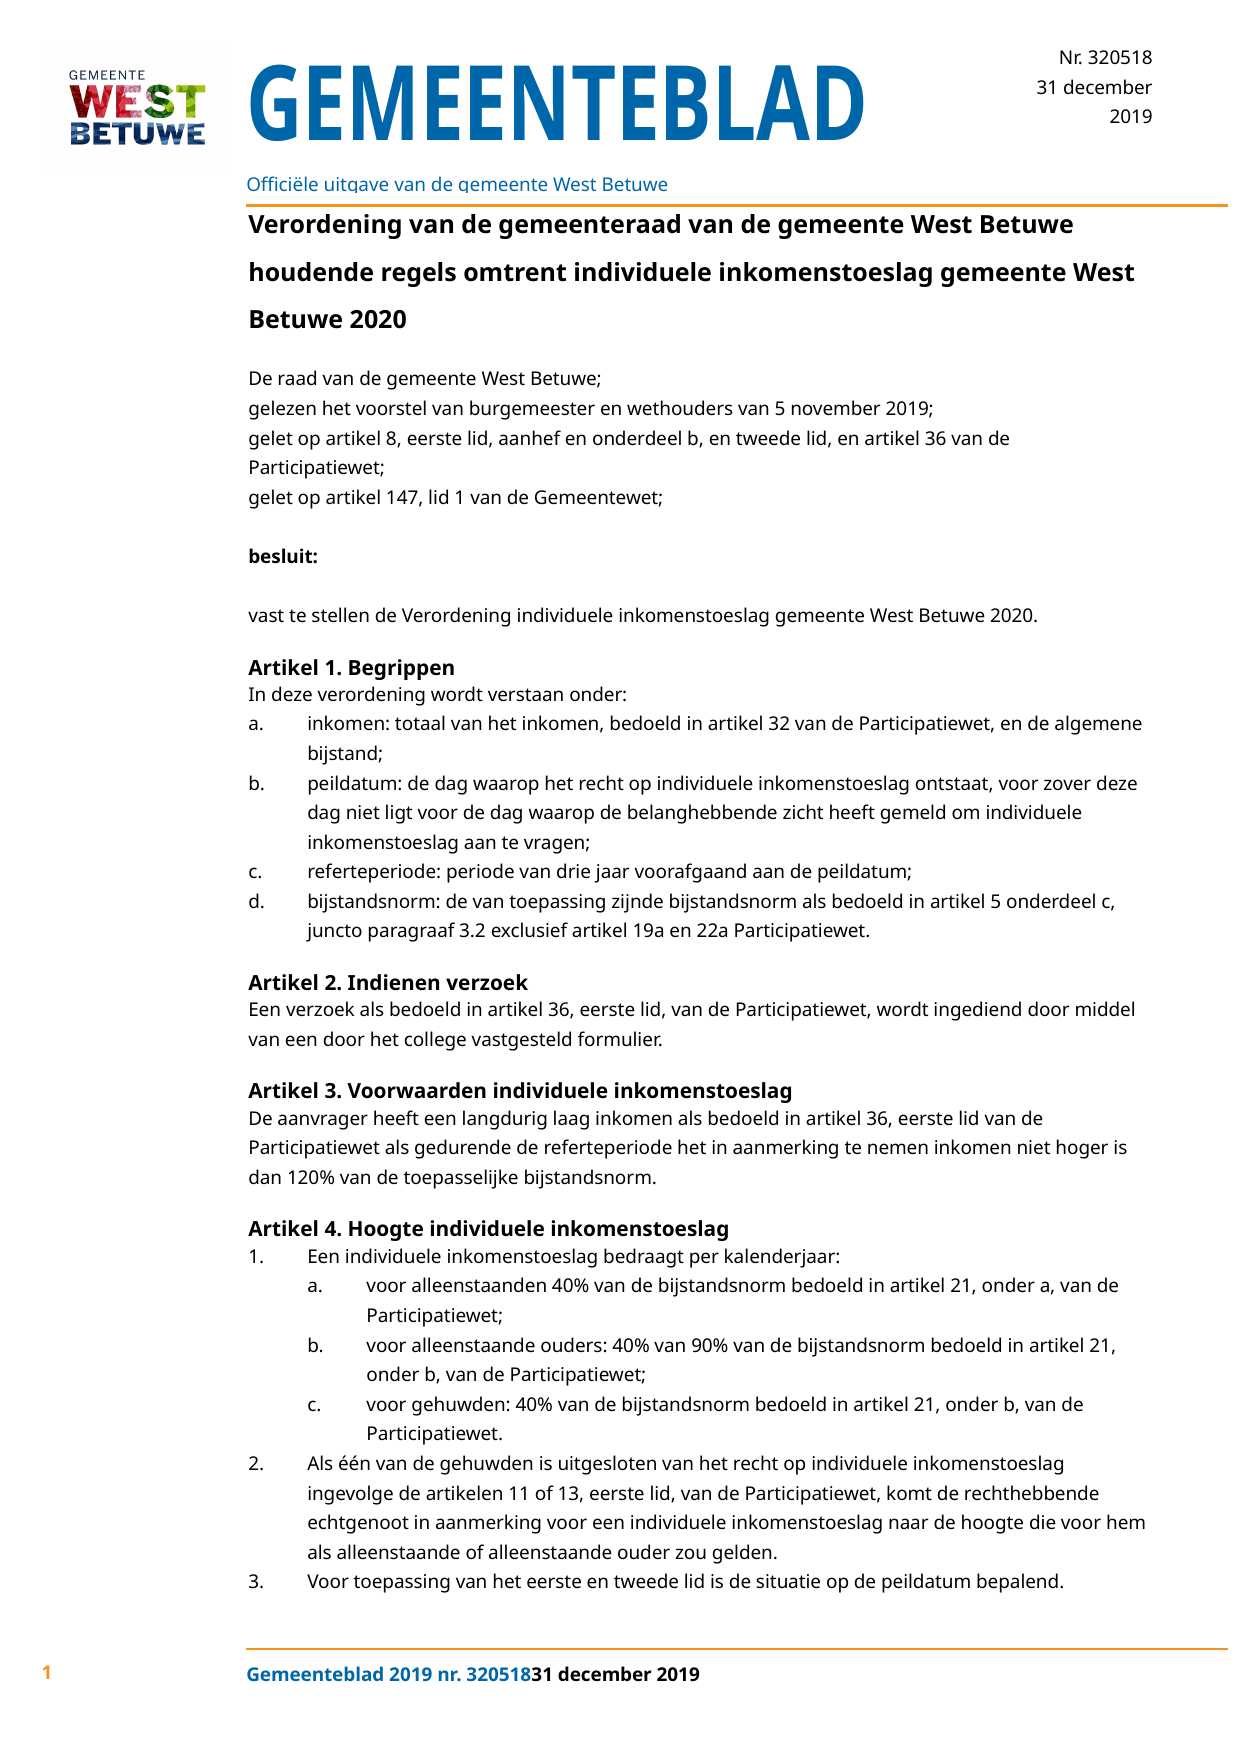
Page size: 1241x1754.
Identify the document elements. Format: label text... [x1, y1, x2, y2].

list referteperiode: periode van drie jaar voorafgaand aan de peildatum; [248, 858, 1152, 884]
text In deze verordening wordt verstaan onder: [248, 681, 1152, 707]
picture [41, 47, 231, 172]
text vast te stellen de Verordening individuele inkomenstoeslag gemeente West Betuwe 2020. [248, 602, 1152, 628]
list Een individuele inkomenstoeslag bedraagt per kalenderjaar: [248, 1243, 1152, 1269]
list voor alleenstaanden 40% van de bijstandsnorm bedoeld in artikel 21, onder a, van de Participatiewet; [307, 1273, 1152, 1328]
text Artikel 4. Hoogte individuele inkomenstoeslag [248, 1214, 1152, 1243]
text Artikel 3. Voorwaarden individuele inkomenstoeslag [248, 1077, 1152, 1105]
list voor gehuwden: 40% van de bijstandsnorm bedoeld in artikel 21, onder b, van de Participatiewet. [307, 1391, 1152, 1446]
list bijstandsnorm: de van toepassing zijnde bijstandsnorm als bedoeld in artikel 5 onderdeel c, juncto paragraaf 3.2 exclusief artikel 19a en 22a Participatiewet. [248, 888, 1152, 943]
list Voor toepassing van het eerste en tweede lid is de situatie op de peildatum bepalend. [248, 1568, 1152, 1594]
text Artikel 1. Begrippen [248, 653, 1152, 681]
list peildatum: de dag waarop het recht op individuele inkomenstoeslag ontstaat, voor zover deze dag niet ligt voor de dag waarop de belanghebbende zicht heeft gemeld om individuele inkomenstoeslag aan te vragen; [248, 770, 1152, 855]
text Een verzoek als bedoeld in artikel 36, eerste lid, van de Participatiewet, wordt ingediend door middel van een door het college vastgesteld formulier. [248, 997, 1152, 1052]
text Verordening van de gemeenteraad van de gemeente West Betuwe houdende regels omtrent individuele inkomenstoeslag gemeente West Betuwe 2020 [248, 207, 1152, 336]
text gelet op artikel 8, eerste lid, aanhef en onderdeel b, en tweede lid, en artikel 36 van de Participatiewet; [248, 425, 1152, 480]
text De aanvrager heeft een langdurig laag inkomen als bedoeld in artikel 36, eerste lid van de Participatiewet als gedurende de referteperiode het in aanmerking te nemen inkomen niet hoger is dan 120% van de toepasselijke bijstandsnorm. [248, 1105, 1152, 1190]
text besluit: [248, 543, 1152, 569]
text gelet op artikel 147, lid 1 van de Gemeentewet; [248, 484, 1152, 509]
text Artikel 2. Indienen verzoek [248, 968, 1152, 997]
list Als één van de gehuwden is uitgesloten van het recht op individuele inkomenstoeslag ingevolge de artikelen 11 of 13, eerste lid, van de Participatiewet, komt de rechthebbende echtgenoot in aanmerking voor een individuele inkomenstoeslag naar de hoogte die voor hem als alleenstaande of alleenstaande ouder zou gelden. [248, 1450, 1152, 1564]
text gelezen het voorstel van burgemeester en wethouders van 5 november 2019; [248, 395, 1152, 421]
list voor alleenstaande ouders: 40% van 90% van de bijstandsnorm bedoeld in artikel 21, onder b, van de Participatiewet; [307, 1332, 1152, 1387]
text De raad van de gemeente West Betuwe; [248, 366, 1152, 391]
list inkomen: totaal van het inkomen, bedoeld in artikel 32 van de Participatiewet, en de algemene bijstand; [248, 711, 1152, 766]
